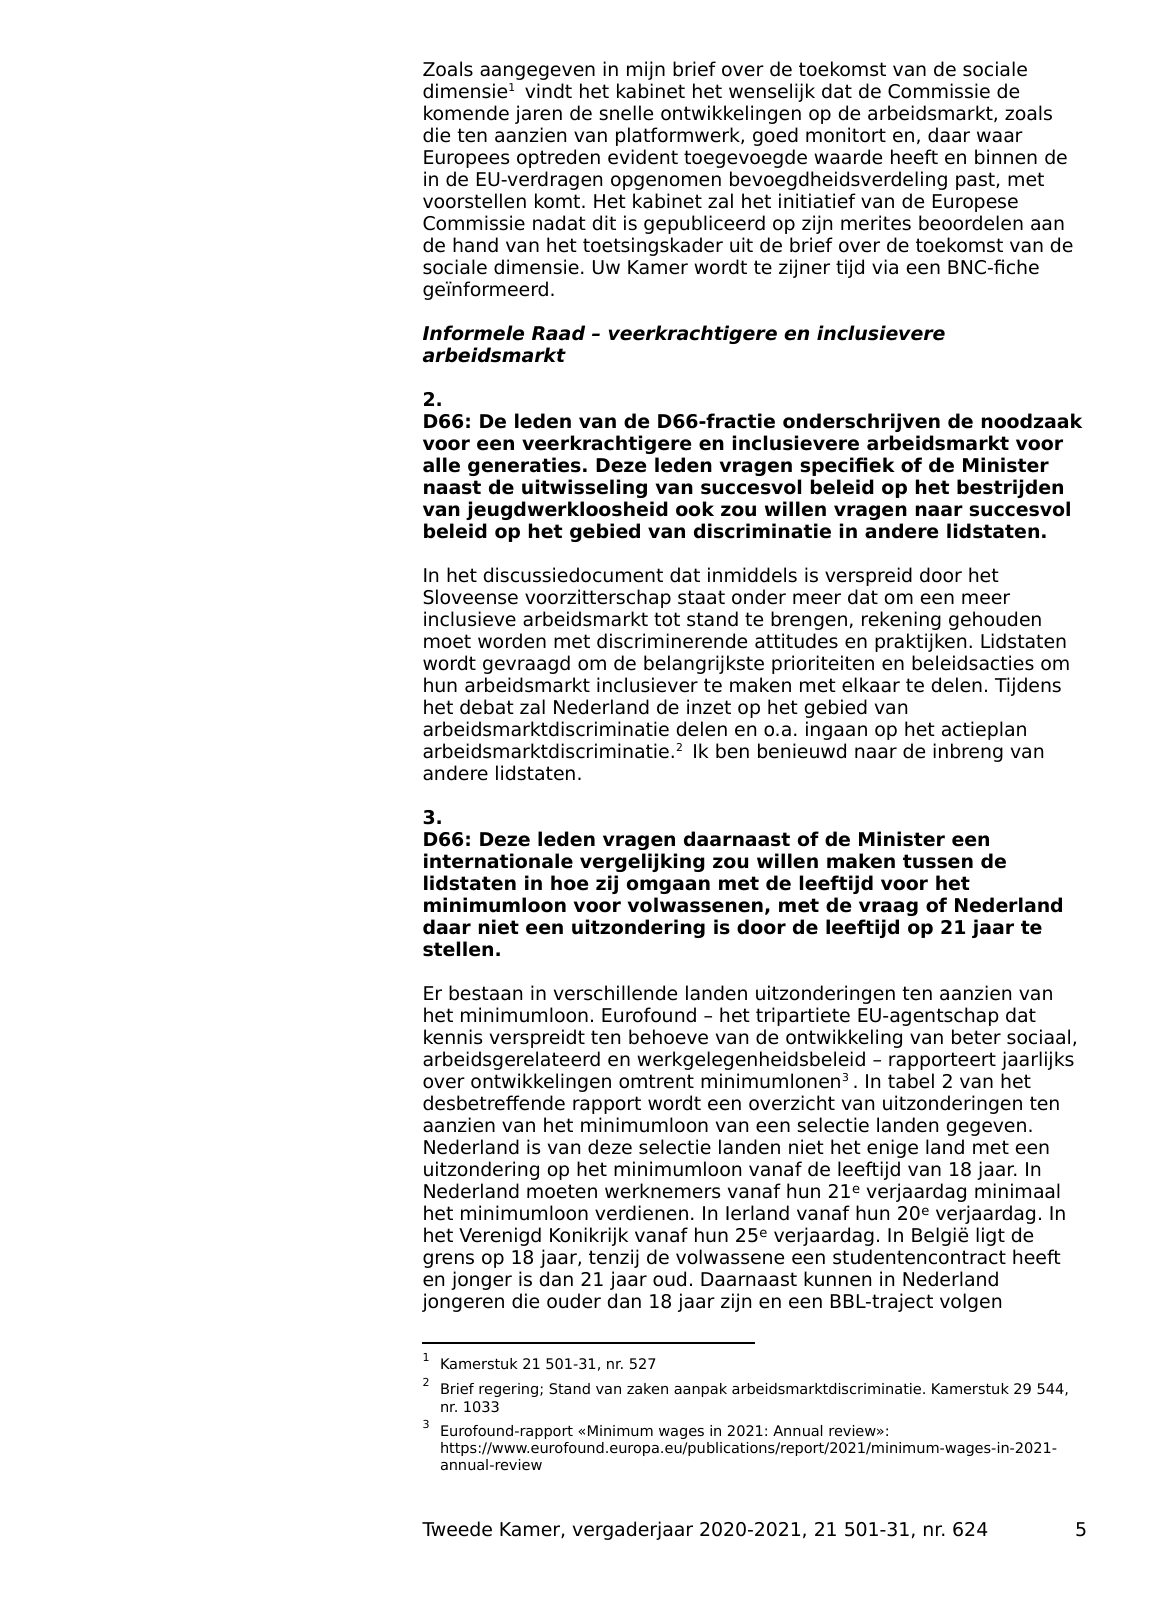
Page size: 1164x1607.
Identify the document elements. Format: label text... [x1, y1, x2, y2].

text Eurofound-rapport «Minimum wages in 2021: Annual review»: https://www.eurofound.europa.eu/publications/report/2021/minimum-wages-in-2021-annual-review [422, 1418, 1087, 1474]
text Zoals aangegeven in mijn brief over de toekomst van de sociale dimensie vindt het kabinet het wenselijk dat de Commissie de komende jaren de snelle ontwikkelingen op de arbeidsmarkt, zoals die ten aanzien van platformwerk, goed monitort en, daar waar Europees optreden evident toegevoegde waarde heeft en binnen de in de EU-verdragen opgenomen bevoegdheidsverdeling past, met voorstellen komt. Het kabinet zal het initiatief van de Europese Commissie nadat dit is gepubliceerd op zijn merites beoordelen aan de hand van het toetsingskader uit de brief over de toekomst van de sociale dimensie. Uw Kamer wordt te zijner tijd via een BNC-fiche geïnformeerd. [422, 59, 1087, 301]
text D66: De leden van de D66-fractie onderschrijven de noodzaak voor een veerkrachtigere en inclusievere arbeidsmarkt voor alle generaties. Deze leden vragen specifiek of de Minister naast de uitwisseling van succesvol beleid op het bestrijden van jeugdwerkloosheid ook zou willen vragen naar succesvol beleid op het gebied van discriminatie in andere lidstaten. [422, 411, 1087, 543]
text D66: Deze leden vragen daarnaast of de Minister een internationale vergelijking zou willen maken tussen de lidstaten in hoe zij omgaan met de leeftijd voor het minimumloon voor volwassenen, met de vraag of Nederland daar niet een uitzondering is door de leeftijd op 21 jaar te stellen. [422, 829, 1087, 961]
subtitle Informele Raad – veerkrachtigere en inclusievere arbeidsmarkt [422, 323, 1087, 367]
text Nederland is van deze selectie landen niet het enige land met een uitzondering op het minimumloon vanaf de leeftijd van 18 jaar. In Nederland moeten werknemers vanaf hun 21e verjaardag minimaal het minimumloon verdienen. In Ierland vanaf hun 20e verjaardag. In het Verenigd Konikrijk vanaf hun 25e verjaardag. In België ligt de grens op 18 jaar, tenzij de volwassene een studentencontract heeft en jonger is dan 21 jaar oud. Daarnaast kunnen in Nederland jongeren die ouder dan 18 jaar zijn en een BBL-traject volgen [422, 1137, 1087, 1313]
text Er bestaan in verschillende landen uitzonderingen ten aanzien van het minimumloon. Eurofound – het tripartiete EU-agentschap dat kennis verspreidt ten behoeve van de ontwikkeling van beter sociaal, arbeidsgerelateerd en werkgelegenheidsbeleid – rapporteert jaarlijks over ontwikkelingen omtrent minimumlonen. In tabel 2 van het desbetreffende rapport wordt een overzicht van uitzonderingen ten aanzien van het minimumloon van een selectie landen gegeven. [422, 983, 1087, 1137]
text In het discussiedocument dat inmiddels is verspreid door het Sloveense voorzitterschap staat onder meer dat om een meer inclusieve arbeidsmarkt tot stand te brengen, rekening gehouden moet worden met discriminerende attitudes en praktijken. Lidstaten wordt gevraagd om de belangrijkste prioriteiten en beleidsacties om hun arbeidsmarkt inclusiever te maken met elkaar te delen. Tijdens het debat zal Nederland de inzet op het gebied van arbeidsmarktdiscriminatie delen en o.a. ingaan op het actieplan arbeidsmarktdiscriminatie. Ik ben benieuwd naar de inbreng van andere lidstaten. [422, 565, 1087, 785]
text 3. [422, 807, 1087, 829]
text 2. [422, 389, 1087, 411]
text Brief regering; Stand van zaken aanpak arbeidsmarktdiscriminatie. Kamerstuk 29 544, nr. 1033 [422, 1377, 1087, 1416]
text Kamerstuk 21 501-31, nr. 527 [422, 1352, 1087, 1374]
